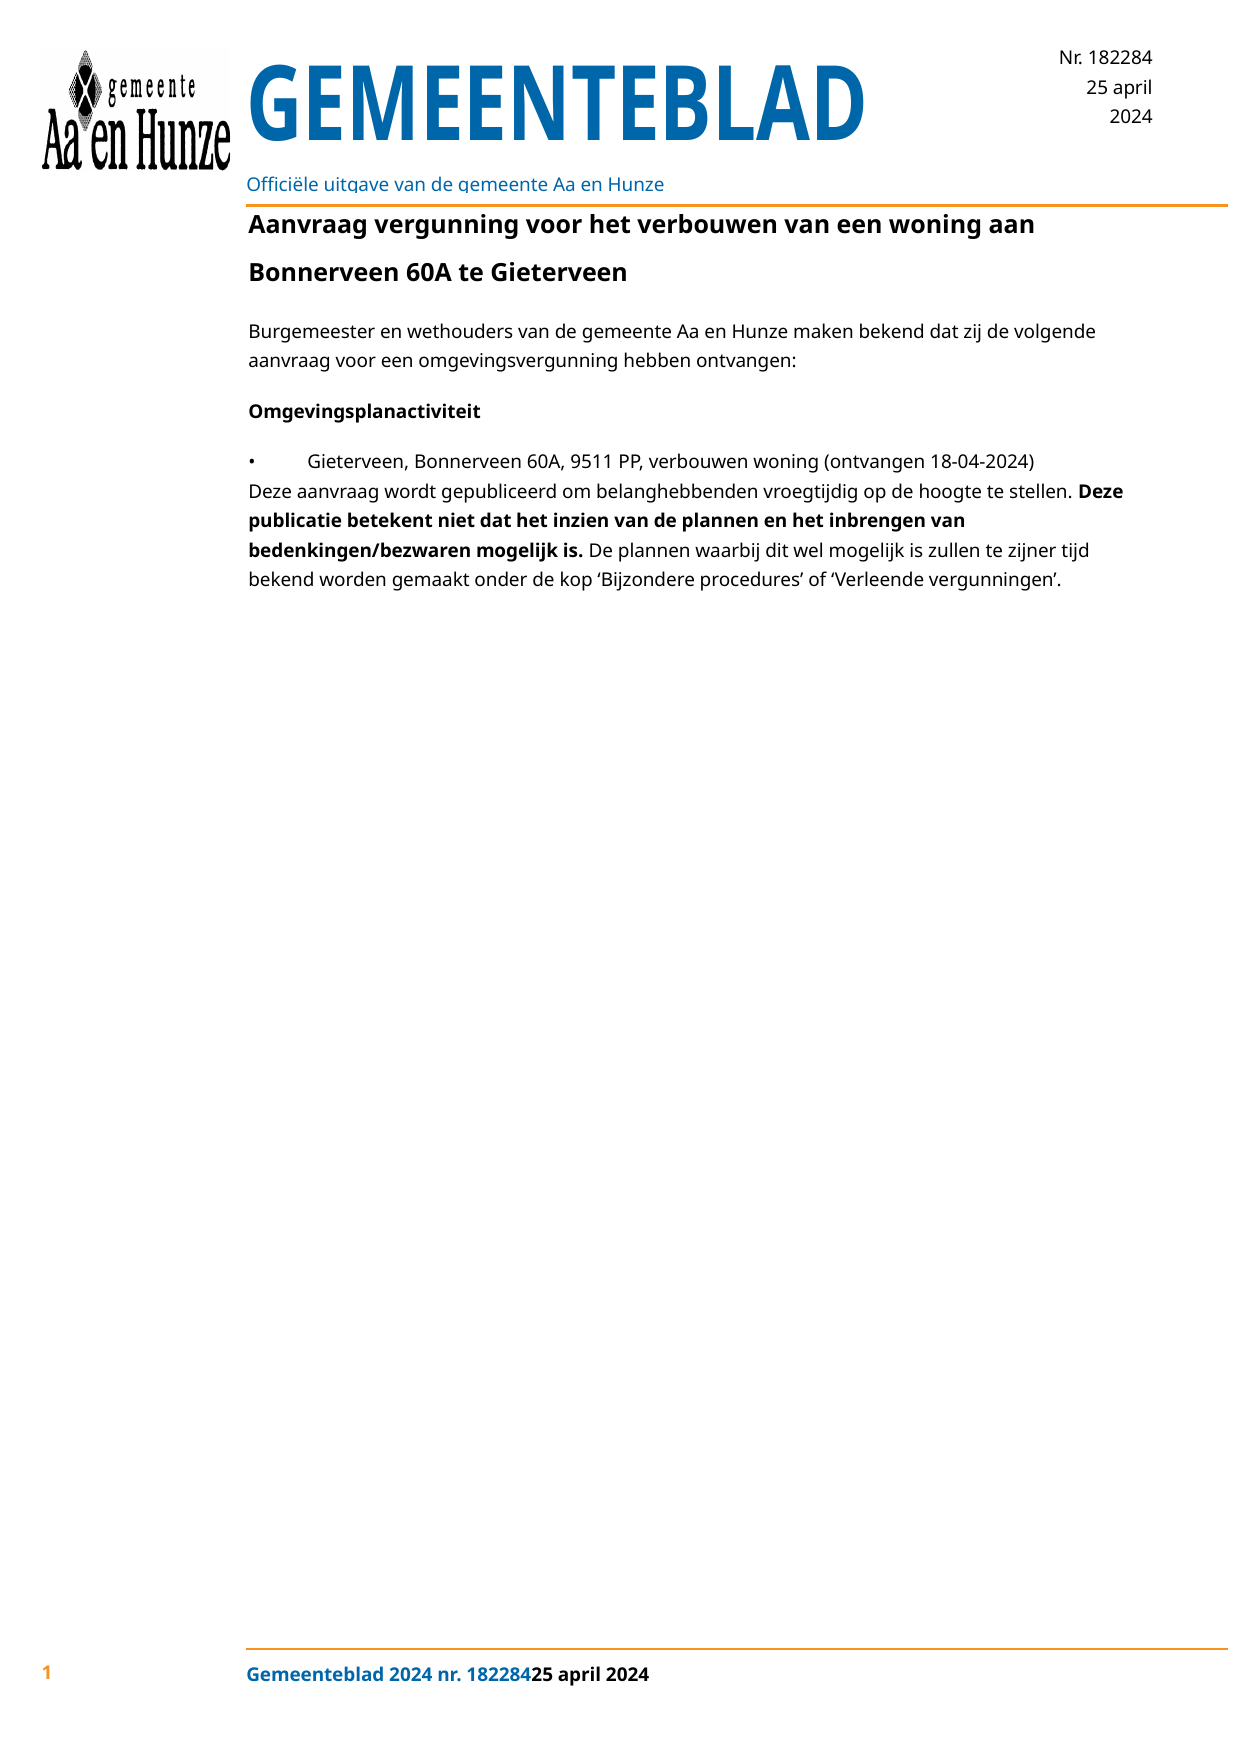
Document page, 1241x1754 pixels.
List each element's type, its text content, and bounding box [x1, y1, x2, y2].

text Omgevingsplanactiviteit [248, 398, 1152, 424]
text Deze aanvraag wordt gepubliceerd om belanghebbenden vroegtijdig op de hoogte te stellen. Deze publicatie betekent niet dat het inzien van de plannen en het inbrengen van bedenkingen/bezwaren mogelijk is. De plannen waarbij dit wel mogelijk is zullen te zijner tijd bekend worden gemaakt onder de kop ‘Bijzondere procedures’ of ‘Verleende vergunningen’. [248, 478, 1152, 592]
picture [41, 47, 231, 172]
text Burgemeester en wethouders van de gemeente Aa en Hunze maken bekend dat zij de volgende aanvraag voor een omgevingsvergunning hebben ontvangen: [248, 318, 1152, 373]
list Gieterveen, Bonnerveen 60A, 9511 PP, verbouwen woning (ontvangen 18-04-2024) [248, 448, 1152, 474]
text Aanvraag vergunning voor het verbouwen van een woning aan Bonnerveen 60A te Gieterveen [248, 207, 1152, 288]
